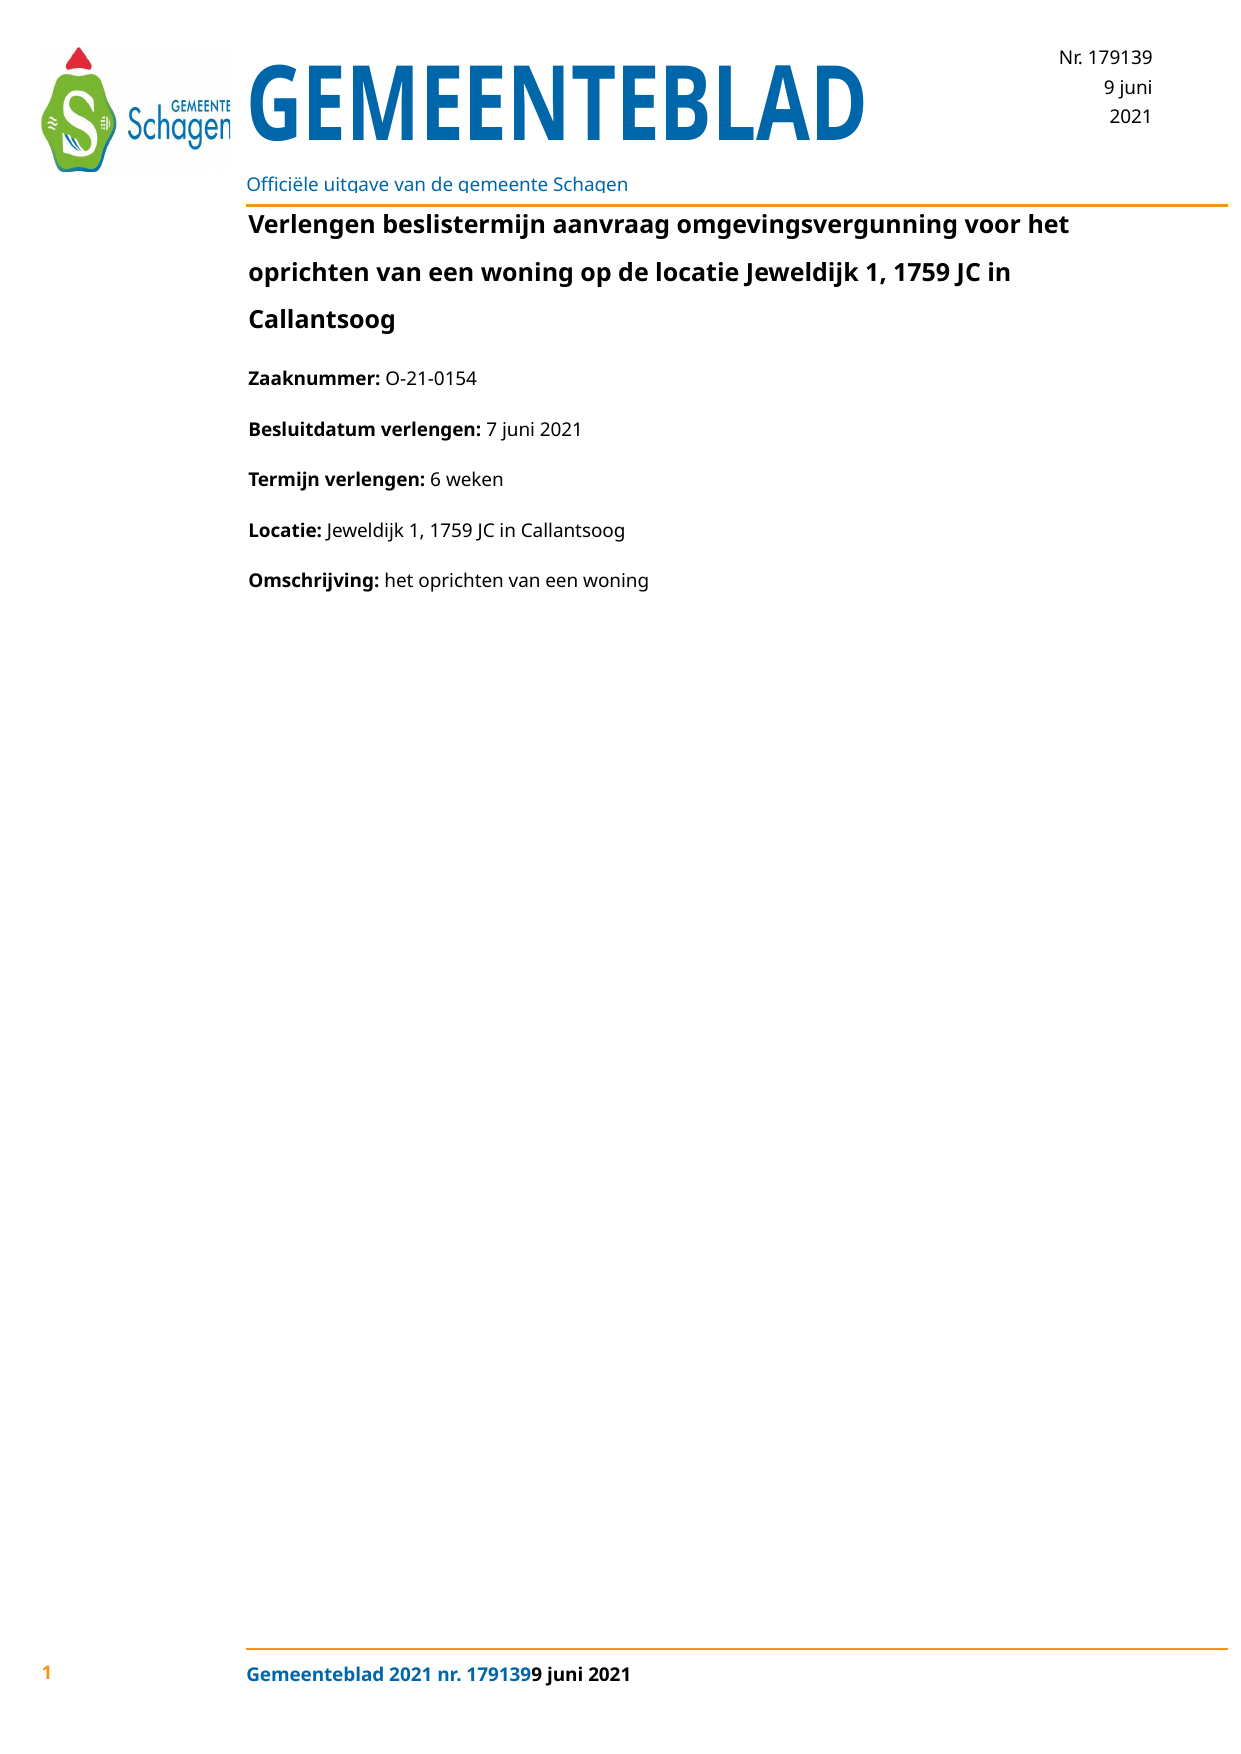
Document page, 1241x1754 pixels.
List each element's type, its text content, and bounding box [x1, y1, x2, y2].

text Zaaknummer: O-21-0154 [248, 366, 1152, 391]
text Termijn verlengen: 6 weken [248, 466, 1152, 492]
text Besluitdatum verlengen: 7 juni 2021 [248, 416, 1152, 442]
text Omschrijving: het oprichten van een woning [248, 567, 1152, 593]
text Locatie: Jeweldijk 1, 1759 JC in Callantsoog [248, 517, 1152, 542]
text Verlengen beslistermijn aanvraag omgevingsvergunning voor het oprichten van een woning op de locatie Jeweldijk 1, 1759 JC in Callantsoog [248, 207, 1152, 336]
picture [41, 47, 231, 172]
